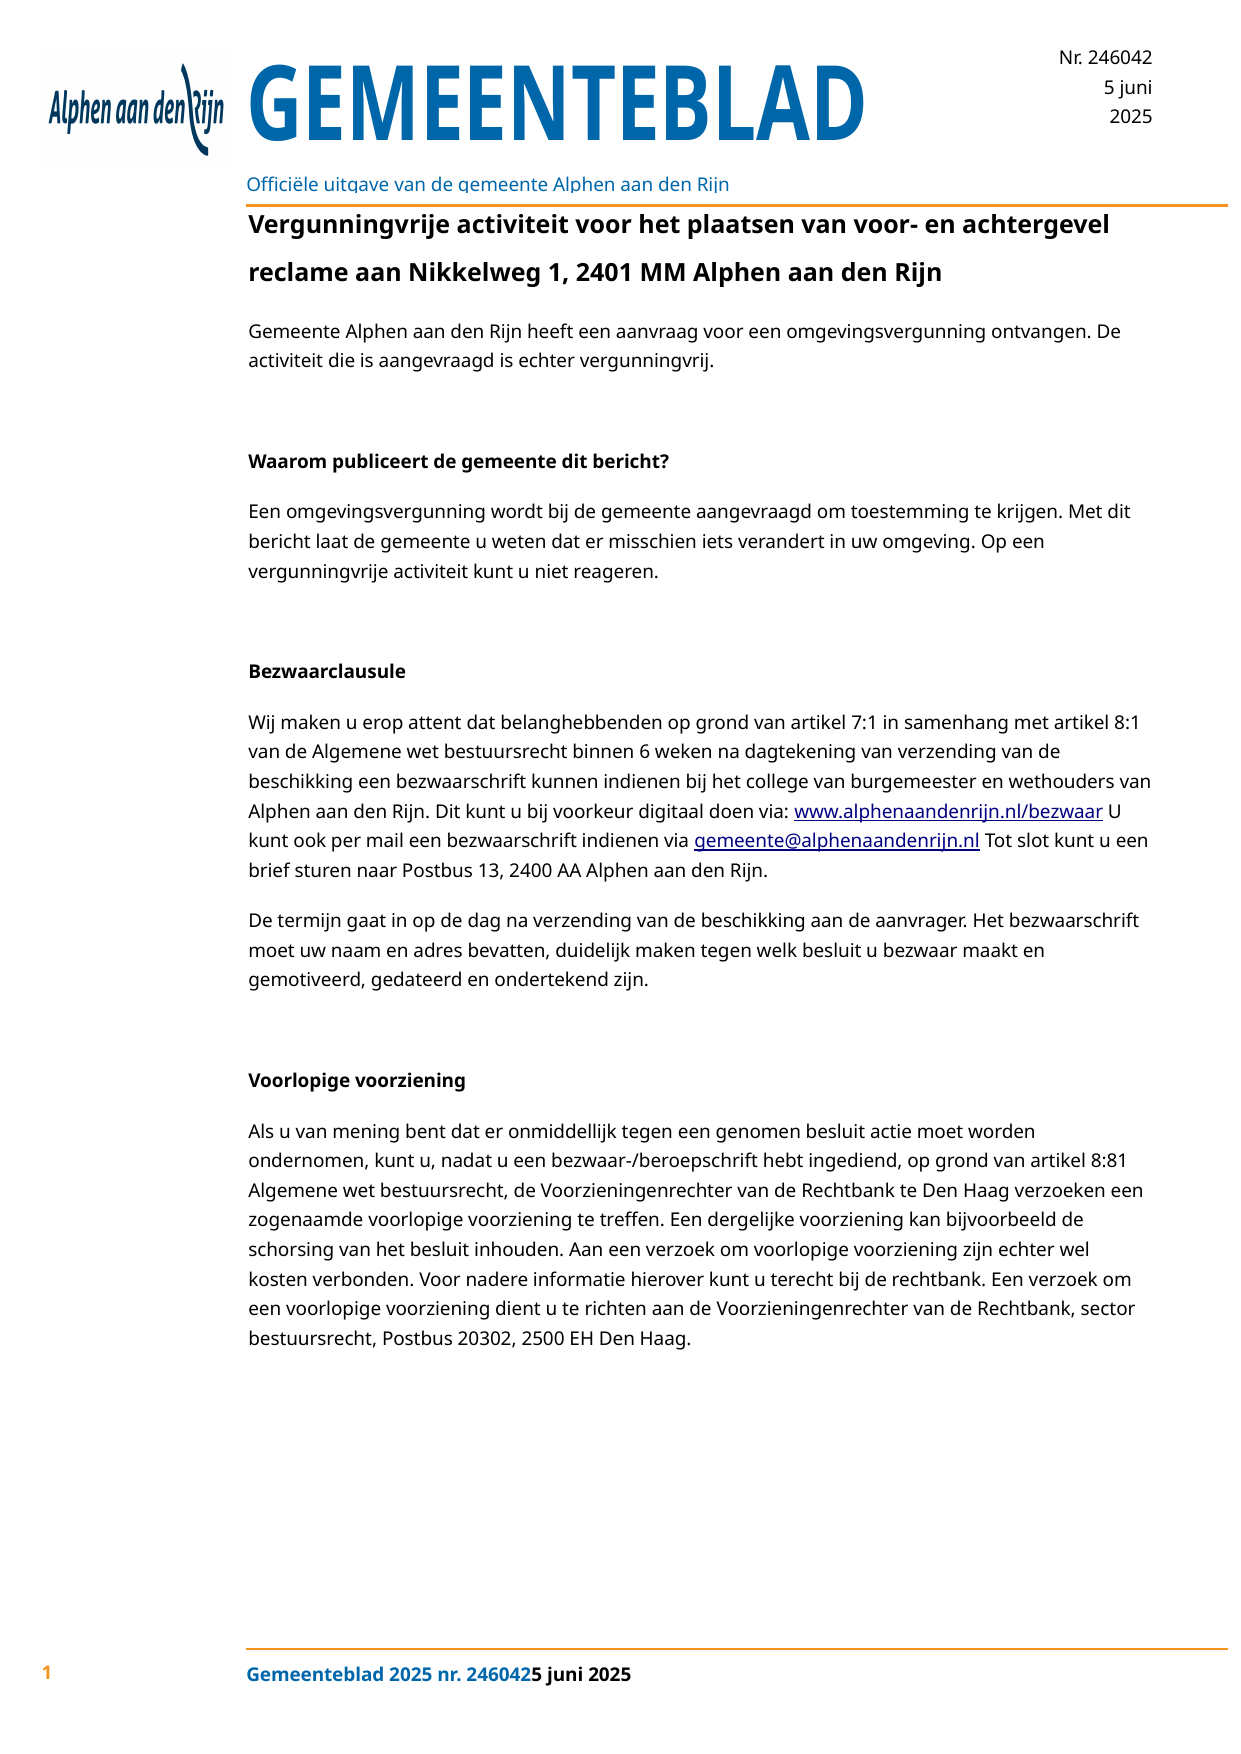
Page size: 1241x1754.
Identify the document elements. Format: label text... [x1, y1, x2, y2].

text Waarom publiceert de gemeente dit bericht? [248, 448, 1152, 474]
text Een omgevingsvergunning wordt bij de gemeente aangevraagd om toestemming te krijgen. Met dit bericht laat de gemeente u weten dat er misschien iets verandert in uw omgeving. Op een vergunningvrije activiteit kunt u niet reageren. [248, 499, 1152, 584]
text De termijn gaat in op de dag na verzending van de beschikking aan de aanvrager. Het bezwaarschrift moet uw naam en adres bevatten, duidelijk maken tegen welk besluit u bezwaar maakt en gemotiveerd, gedateerd en ondertekend zijn. [248, 907, 1152, 992]
text Gemeente Alphen aan den Rijn heeft een aanvraag voor een omgevingsvergunning ontvangen. De activiteit die is aangevraagd is echter vergunningvrij. [248, 318, 1152, 373]
text Bezwaarclausule [248, 659, 1152, 684]
picture [41, 47, 231, 172]
text Wij maken u erop attent dat belanghebbenden op grond van artikel 7:1 in samenhang met artikel 8:1 van de Algemene wet bestuursrecht binnen 6 weken na dagtekening van verzending van de beschikking een bezwaarschrift kunnen indienen bij het college van burgemeester en wethouders van Alphen aan den Rijn. Dit kunt u bij voorkeur digitaal doen via: www.alphenaandenrijn.nl/bezwaar U kunt ook per mail een bezwaarschrift indienen via gemeente@alphenaandenrijn.nl Tot slot kunt u een brief sturen naar Postbus 13, 2400 AA Alphen aan den Rijn. [248, 709, 1152, 883]
text Voorlopige voorziening [248, 1067, 1152, 1093]
text Vergunningvrije activiteit voor het plaatsen van voor- en achtergevel reclame aan Nikkelweg 1, 2401 MM Alphen aan den Rijn [248, 207, 1152, 288]
text Als u van mening bent dat er onmiddellijk tegen een genomen besluit actie moet worden ondernomen, kunt u, nadat u een bezwaar-/beroepschrift hebt ingediend, op grond van artikel 8:81 Algemene wet bestuursrecht, de Voorzieningenrechter van de Rechtbank te Den Haag verzoeken een zogenaamde voorlopige voorziening te treffen. Een dergelijke voorziening kan bijvoorbeeld de schorsing van het besluit inhouden. Aan een verzoek om voorlopige voorziening zijn echter wel kosten verbonden. Voor nadere informatie hierover kunt u terecht bij de rechtbank. Een verzoek om een voorlopige voorziening dient u te richten aan de Voorzieningenrechter van de Rechtbank, sector bestuursrecht, Postbus 20302, 2500 EH Den Haag. [248, 1118, 1152, 1351]
